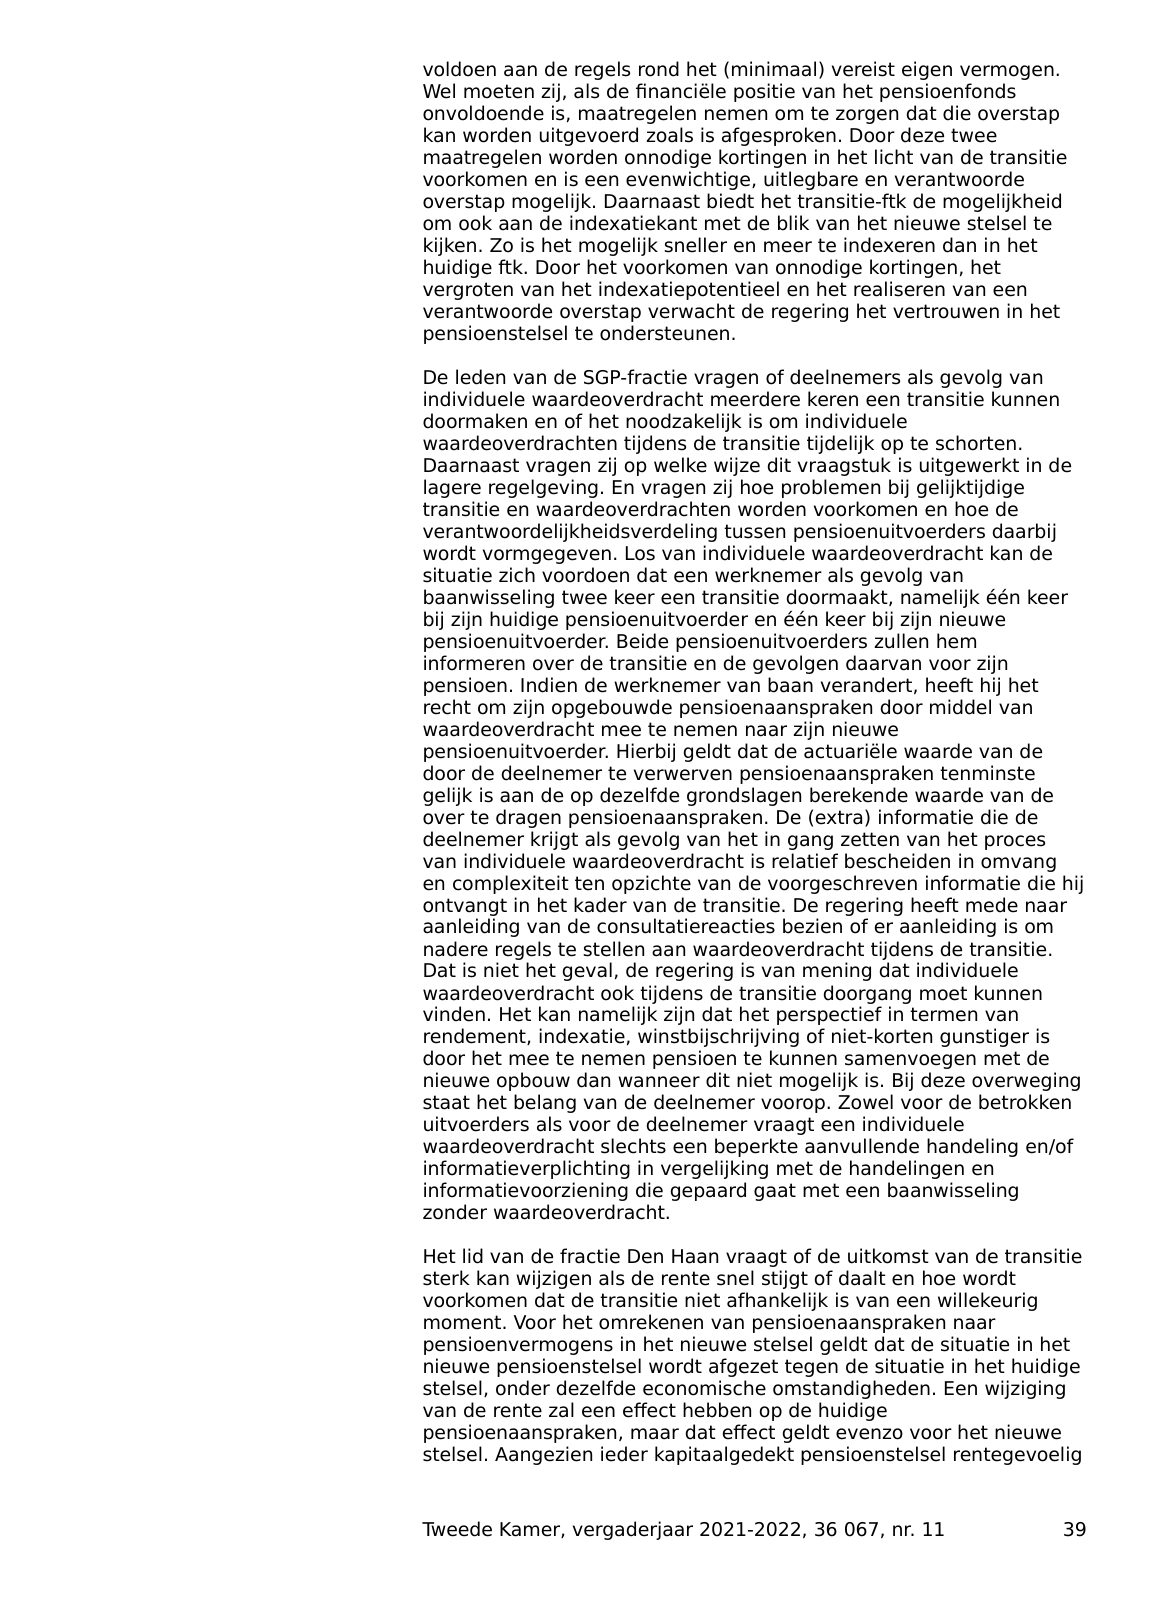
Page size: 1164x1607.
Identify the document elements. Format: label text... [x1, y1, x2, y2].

text Het lid van de fractie Den Haan vraagt of de uitkomst van de transitie sterk kan wijzigen als de rente snel stijgt of daalt en hoe wordt voorkomen dat de transitie niet afhankelijk is van een willekeurig moment. Voor het omrekenen van pensioenaanspraken naar pensioenvermogens in het nieuwe stelsel geldt dat de situatie in het nieuwe pensioenstelsel wordt afgezet tegen de situatie in het huidige stelsel, onder dezelfde economische omstandigheden. Een wijziging van de rente zal een effect hebben op de huidige pensioenaanspraken, maar dat effect geldt evenzo voor het nieuwe stelsel. Aangezien ieder kapitaalgedekt pensioenstelsel rentegevoelig [422, 1246, 1087, 1466]
text De leden van de SGP-fractie vragen of deelnemers als gevolg van individuele waardeoverdracht meerdere keren een transitie kunnen doormaken en of het noodzakelijk is om individuele waardeoverdrachten tijdens de transitie tijdelijk op te schorten. Daarnaast vragen zij op welke wijze dit vraagstuk is uitgewerkt in de lagere regelgeving. En vragen zij hoe problemen bij gelijktijdige transitie en waardeoverdrachten worden voorkomen en hoe de verantwoordelijkheidsverdeling tussen pensioenuitvoerders daarbij wordt vormgegeven. Los van individuele waardeoverdracht kan de situatie zich voordoen dat een werknemer als gevolg van baanwisseling twee keer een transitie doormaakt, namelijk één keer bij zijn huidige pensioenuitvoerder en één keer bij zijn nieuwe pensioenuitvoerder. Beide pensioenuitvoerders zullen hem informeren over de transitie en de gevolgen daarvan voor zijn pensioen. Indien de werknemer van baan verandert, heeft hij het recht om zijn opgebouwde pensioenaanspraken door middel van waardeoverdracht mee te nemen naar zijn nieuwe pensioenuitvoerder. Hierbij geldt dat de actuariële waarde van de door de deelnemer te verwerven pensioenaanspraken tenminste gelijk is aan de op dezelfde grondslagen berekende waarde van de over te dragen pensioenaanspraken. De (extra) informatie die de deelnemer krijgt als gevolg van het in gang zetten van het proces van individuele waardeoverdracht is relatief bescheiden in omvang en complexiteit ten opzichte van de voorgeschreven informatie die hij ontvangt in het kader van de transitie. De regering heeft mede naar aanleiding van de consultatiereacties bezien of er aanleiding is om nadere regels te stellen aan waardeoverdracht tijdens de transitie. Dat is niet het geval, de regering is van mening dat individuele waardeoverdracht ook tijdens de transitie doorgang moet kunnen vinden. Het kan namelijk zijn dat het perspectief in termen van rendement, indexatie, winstbijschrijving of niet-korten gunstiger is door het mee te nemen pensioen te kunnen samenvoegen met de nieuwe opbouw dan wanneer dit niet mogelijk is. Bij deze overweging staat het belang van de deelnemer voorop. Zowel voor de betrokken uitvoerders als voor de deelnemer vraagt een individuele waardeoverdracht slechts een beperkte aanvullende handeling en/of informatieverplichting in vergelijking met de handelingen en informatievoorziening die gepaard gaat met een baanwisseling zonder waardeoverdracht. [422, 367, 1087, 1224]
text voldoen aan de regels rond het (minimaal) vereist eigen vermogen. Wel moeten zij, als de financiële positie van het pensioenfonds onvoldoende is, maatregelen nemen om te zorgen dat die overstap kan worden uitgevoerd zoals is afgesproken. Door deze twee maatregelen worden onnodige kortingen in het licht van de transitie voorkomen en is een evenwichtige, uitlegbare en verantwoorde overstap mogelijk. Daarnaast biedt het transitie-ftk de mogelijkheid om ook aan de indexatiekant met de blik van het nieuwe stelsel te kijken. Zo is het mogelijk sneller en meer te indexeren dan in het huidige ftk. Door het voorkomen van onnodige kortingen, het vergroten van het indexatiepotentieel en het realiseren van een verantwoorde overstap verwacht de regering het vertrouwen in het pensioenstelsel te ondersteunen. [422, 59, 1087, 345]
